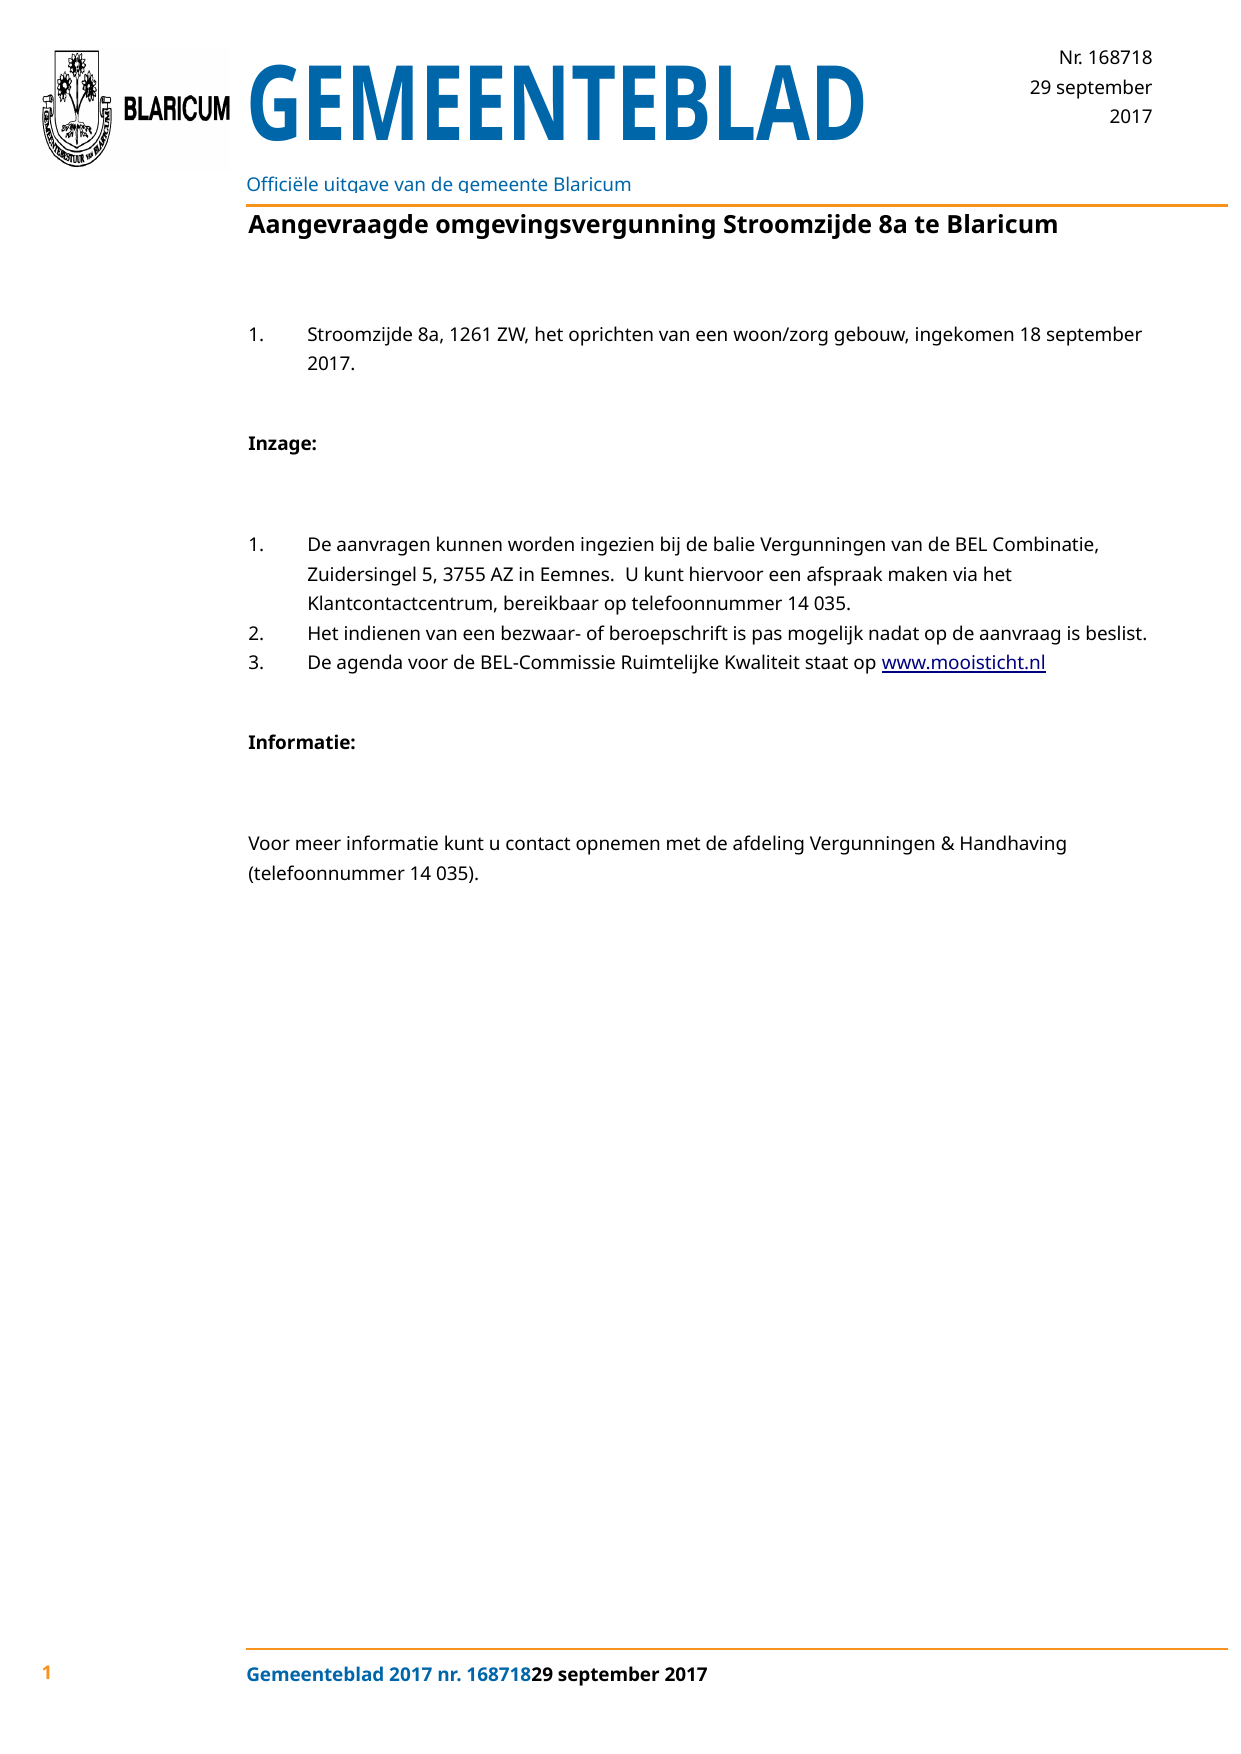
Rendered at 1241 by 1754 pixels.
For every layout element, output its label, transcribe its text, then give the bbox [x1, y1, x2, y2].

picture [41, 47, 231, 172]
list Het indienen van een bezwaar- of beroepschrift is pas mogelijk nadat op de aanvraag is beslist. [248, 620, 1152, 646]
text Informatie: [248, 729, 1152, 755]
list Stroomzijde 8a, 1261 ZW, het oprichten van een woon/zorg gebouw, ingekomen 18 september 2017. [248, 321, 1152, 376]
text Voor meer informatie kunt u contact opnemen met de afdeling Vergunningen & Handhaving (telefoonnummer 14 035). [248, 830, 1152, 886]
text Inzage: [248, 430, 1152, 456]
text Aangevraagde omgevingsvergunning Stroomzijde 8a te Blaricum [248, 207, 1152, 241]
list De aanvragen kunnen worden ingezien bij de balie Vergunningen van de BEL Combinatie, Zuidersingel 5, 3755 AZ in Eemnes. U kunt hiervoor een afspraak maken via het Klantcontactcentrum, bereikbaar op telefoonnummer 14 035. [248, 531, 1152, 616]
list De agenda voor de BEL-Commissie Ruimtelijke Kwaliteit staat op www.mooisticht.nl [248, 649, 1152, 675]
